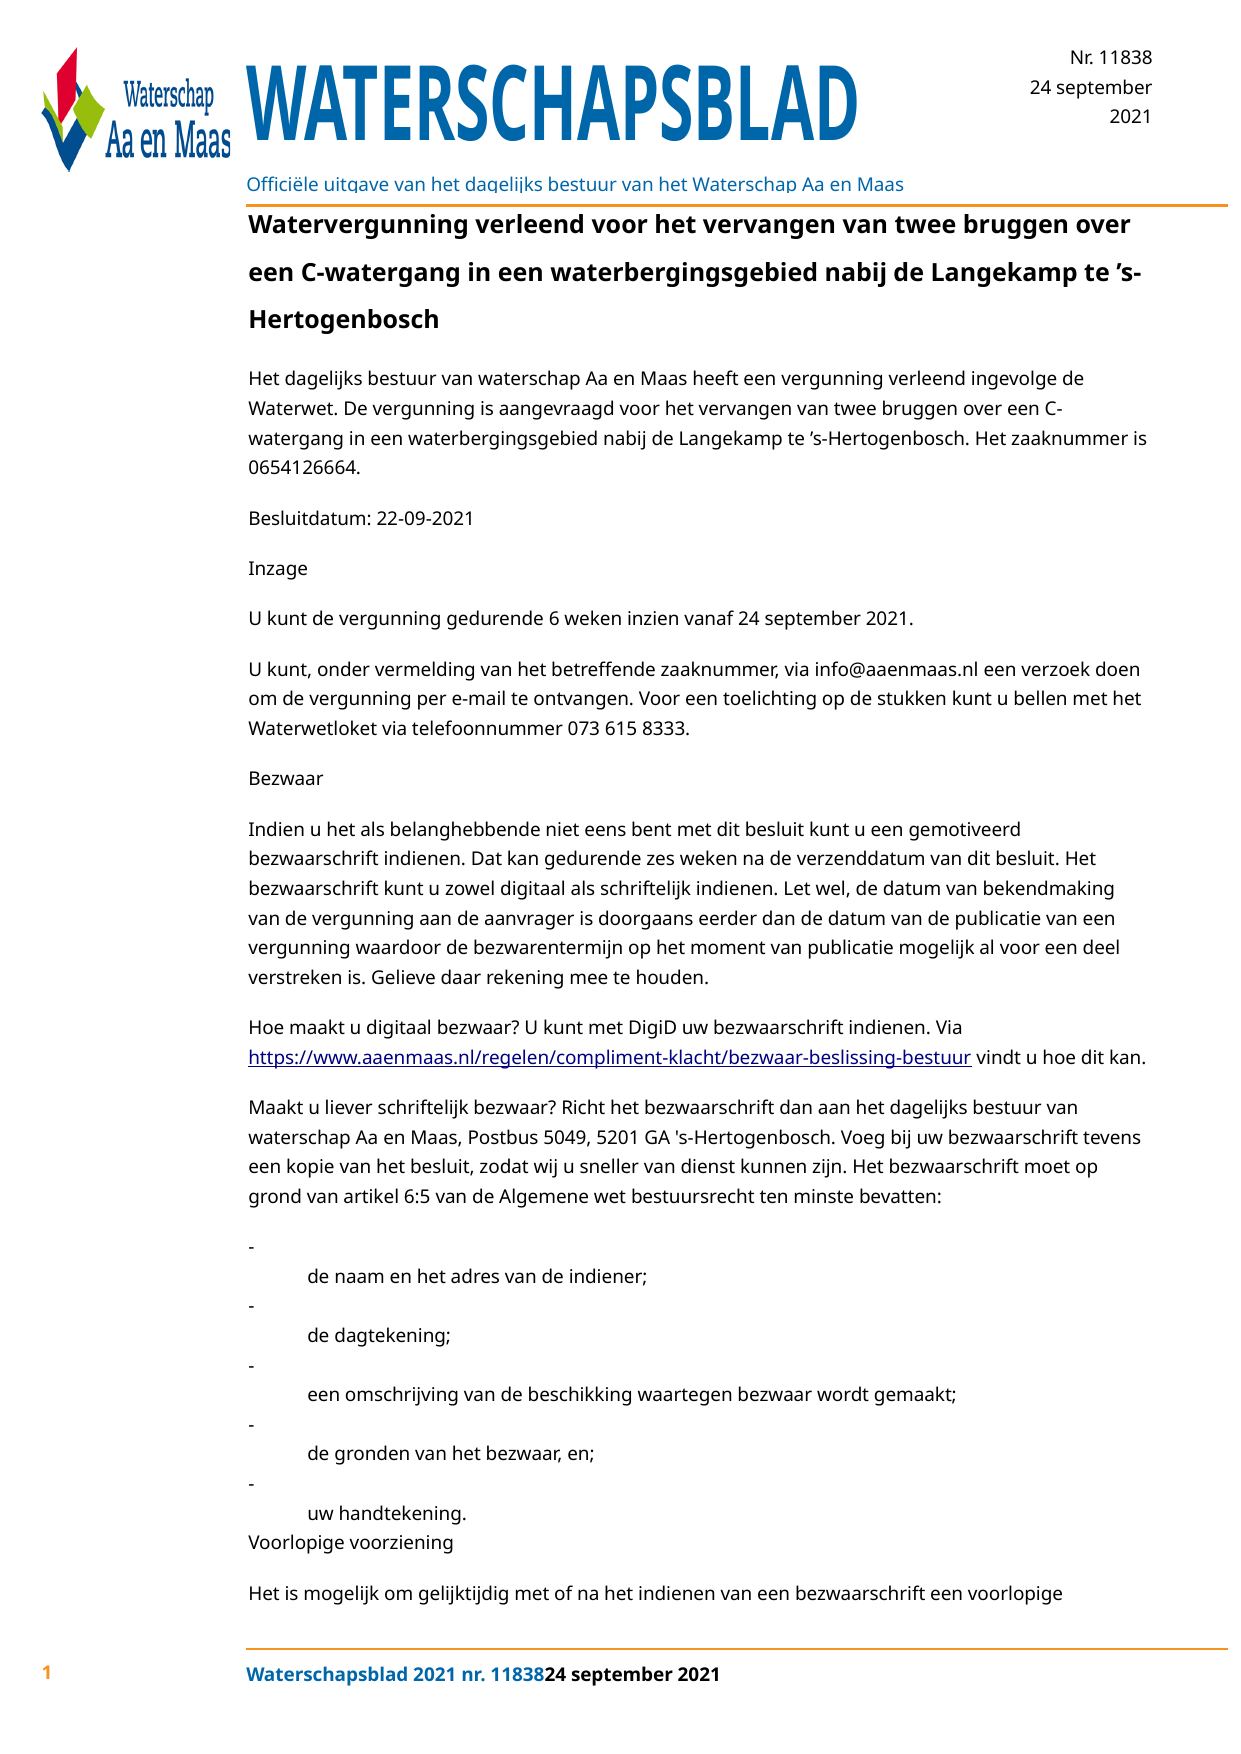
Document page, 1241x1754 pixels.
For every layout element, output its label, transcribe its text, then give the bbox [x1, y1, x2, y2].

text Het is mogelijk om gelijktijdig met of na het indienen van een bezwaarschrift een voorlopige [248, 1580, 1152, 1605]
text Voorlopige voorziening [248, 1529, 1152, 1555]
text Inzage [248, 555, 1152, 581]
list de dagtekening; [248, 1322, 1152, 1348]
list een omschrijving van de beschikking waartegen bezwaar wordt gemaakt; [248, 1381, 1152, 1407]
text U kunt de vergunning gedurende 6 weken inzien vanaf 24 september 2021. [248, 606, 1152, 631]
list de naam en het adres van de indiener; [248, 1263, 1152, 1289]
text Het dagelijks bestuur van waterschap Aa en Maas heeft een vergunning verleend ingevolge de Waterwet. De vergunning is aangevraagd voor het vervangen van twee bruggen over een C-watergang in een waterbergingsgebied nabij de Langekamp te ’s-Hertogenbosch. Het zaaknummer is 0654126664. [248, 366, 1152, 480]
text Bezwaar [248, 766, 1152, 791]
text Watervergunning verleend voor het vervangen van twee bruggen over een C-watergang in een waterbergingsgebied nabij de Langekamp te ’s-Hertogenbosch [248, 207, 1152, 336]
text Maakt u liever schriftelijk bezwaar? Richt het bezwaarschrift dan aan het dagelijks bestuur van waterschap Aa en Maas, Postbus 5049, 5201 GA 's-Hertogenbosch. Voeg bij uw bezwaarschrift tevens een kopie van het besluit, zodat wij u sneller van dienst kunnen zijn. Het bezwaarschrift moet op grond van artikel 6:5 van de Algemene wet bestuursrecht ten minste bevatten: [248, 1094, 1152, 1209]
list de gronden van het bezwaar, en; [248, 1441, 1152, 1466]
picture [41, 47, 231, 172]
text U kunt, onder vermelding van het betreffende zaaknummer, via info@aaenmaas.nl een verzoek doen om de vergunning per e-mail te ontvangen. Voor een toelichting op de stukken kunt u bellen met het Waterwetloket via telefoonnummer 073 615 8333. [248, 656, 1152, 741]
text Indien u het als belanghebbende niet eens bent met dit besluit kunt u een gemotiveerd bezwaarschrift indienen. Dat kan gedurende zes weken na de verzenddatum van dit besluit. Het bezwaarschrift kunt u zowel digitaal als schriftelijk indienen. Let wel, de datum van bekendmaking van de vergunning aan de aanvrager is doorgaans eerder dan de datum van de publicatie van een vergunning waardoor de bezwarentermijn op het moment van publicatie mogelijk al voor een deel verstreken is. Gelieve daar rekening mee te houden. [248, 816, 1152, 989]
list uw handtekening. [248, 1500, 1152, 1525]
text Hoe maakt u digitaal bezwaar? U kunt met DigiD uw bezwaarschrift indienen. Via https://www.aaenmaas.nl/regelen/compliment-klacht/bezwaar-beslissing-bestuur vindt u hoe dit kan. [248, 1014, 1152, 1069]
text Besluitdatum: 22-09-2021 [248, 505, 1152, 530]
